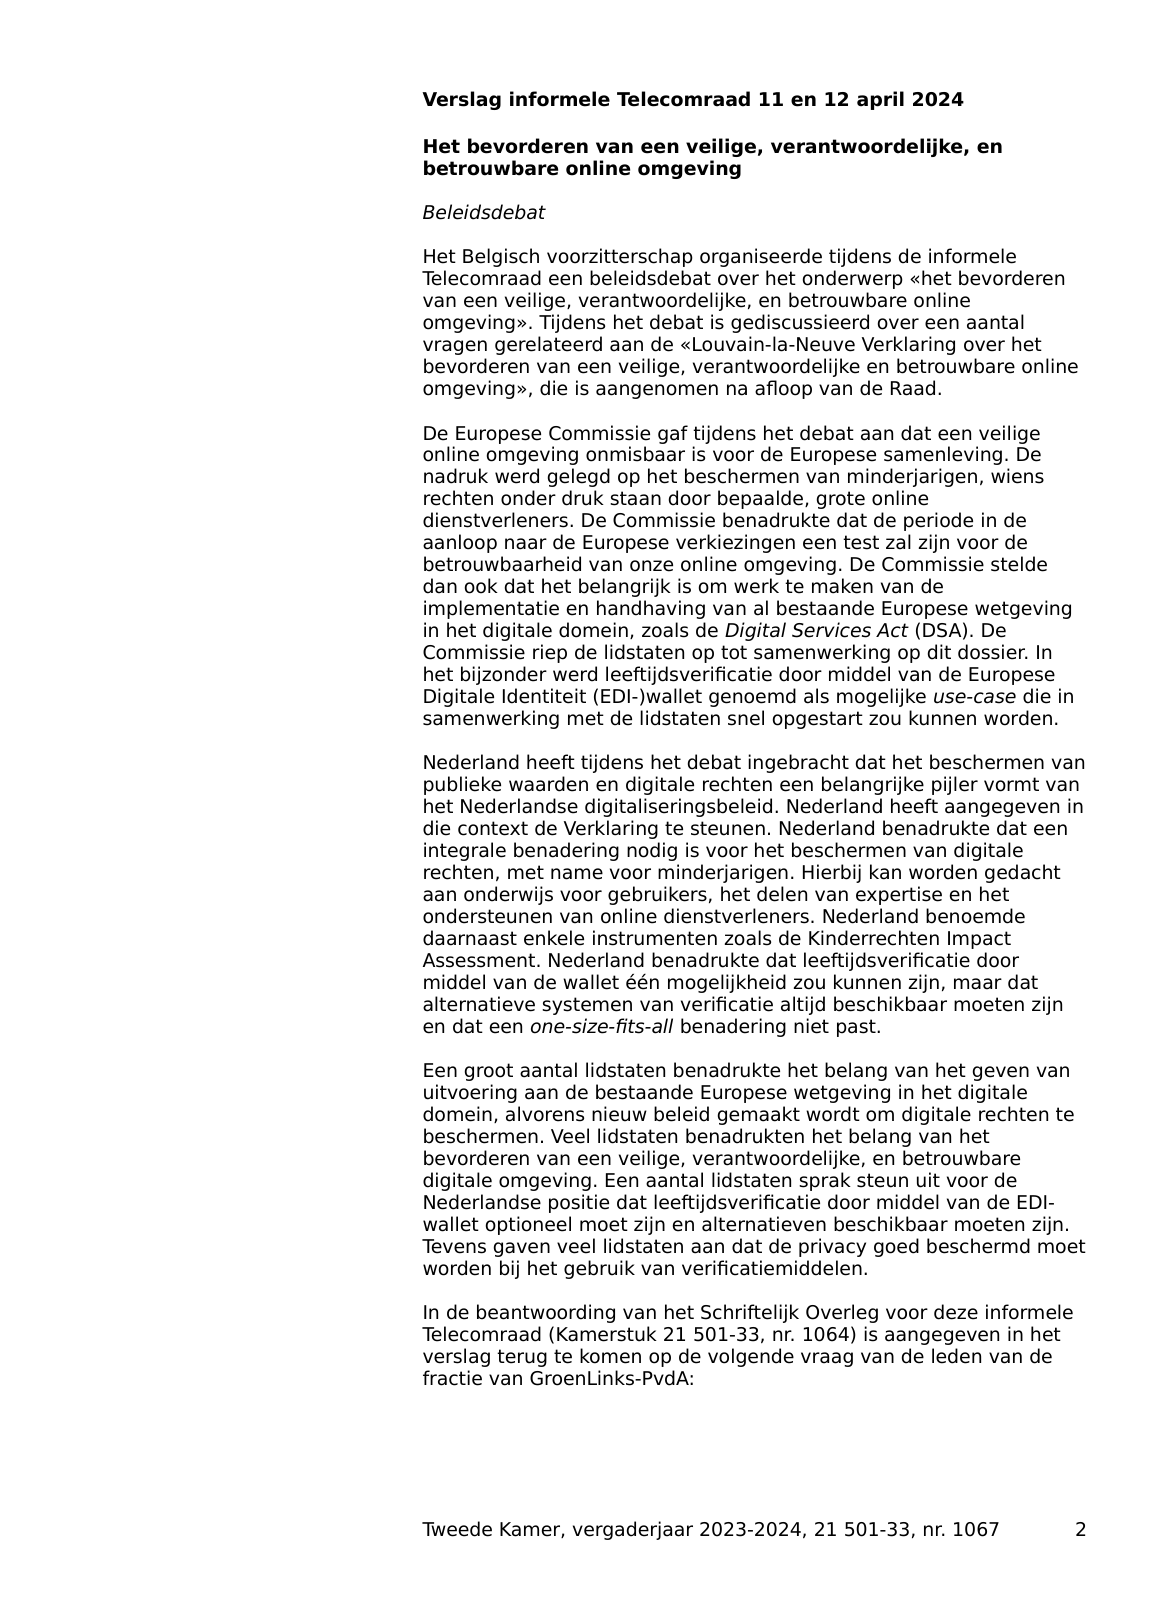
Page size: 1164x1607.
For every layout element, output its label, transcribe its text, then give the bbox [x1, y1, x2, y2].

subtitle Beleidsdebat [422, 202, 1087, 224]
text Het Belgisch voorzitterschap organiseerde tijdens de informele Telecomraad een beleidsdebat over het onderwerp «het bevorderen van een veilige, verantwoordelijke, en betrouwbare online omgeving». Tijdens het debat is gediscussieerd over een aantal vragen gerelateerd aan de «Louvain-la-Neuve Verklaring over het bevorderen van een veilige, verantwoordelijke en betrouwbare online omgeving», die is aangenomen na afloop van de Raad. [422, 246, 1087, 400]
subtitle Het bevorderen van een veilige, verantwoordelijke, en betrouwbare online omgeving [422, 136, 1087, 180]
text De Europese Commissie gaf tijdens het debat aan dat een veilige online omgeving onmisbaar is voor de Europese samenleving. De nadruk werd gelegd op het beschermen van minderjarigen, wiens rechten onder druk staan door bepaalde, grote online dienstverleners. De Commissie benadrukte dat de periode in de aanloop naar de Europese verkiezingen een test zal zijn voor de betrouwbaarheid van onze online omgeving. De Commissie stelde dan ook dat het belangrijk is om werk te maken van de implementatie en handhaving van al bestaande Europese wetgeving in het digitale domein, zoals de Digital Services Act (DSA). De Commissie riep de lidstaten op tot samenwerking op dit dossier. In het bijzonder werd leeftijdsverificatie door middel van de Europese Digitale Identiteit (EDI-)wallet genoemd als mogelijke use-case die in samenwerking met de lidstaten snel opgestart zou kunnen worden. [422, 422, 1087, 730]
text Een groot aantal lidstaten benadrukte het belang van het geven van uitvoering aan de bestaande Europese wetgeving in het digitale domein, alvorens nieuw beleid gemaakt wordt om digitale rechten te beschermen. Veel lidstaten benadrukten het belang van het bevorderen van een veilige, verantwoordelijke, en betrouwbare digitale omgeving. Een aantal lidstaten sprak steun uit voor de Nederlandse positie dat leeftijdsverificatie door middel van de EDI-wallet optioneel moet zijn en alternatieven beschikbaar moeten zijn. Tevens gaven veel lidstaten aan dat de privacy goed beschermd moet worden bij het gebruik van verificatiemiddelen. [422, 1060, 1087, 1280]
text In de beantwoording van het Schriftelijk Overleg voor deze informele Telecomraad (Kamerstuk 21 501-33, nr. 1064) is aangegeven in het verslag terug te komen op de volgende vraag van de leden van de fractie van GroenLinks-PvdA: [422, 1302, 1087, 1390]
subtitle Verslag informele Telecomraad 11 en 12 april 2024 [422, 89, 1087, 111]
text Nederland heeft tijdens het debat ingebracht dat het beschermen van publieke waarden en digitale rechten een belangrijke pijler vormt van het Nederlandse digitaliseringsbeleid. Nederland heeft aangegeven in die context de Verklaring te steunen. Nederland benadrukte dat een integrale benadering nodig is voor het beschermen van digitale rechten, met name voor minderjarigen. Hierbij kan worden gedacht aan onderwijs voor gebruikers, het delen van expertise en het ondersteunen van online dienstverleners. Nederland benoemde daarnaast enkele instrumenten zoals de Kinderrechten Impact Assessment. Nederland benadrukte dat leeftijdsverificatie door middel van de wallet één mogelijkheid zou kunnen zijn, maar dat alternatieve systemen van verificatie altijd beschikbaar moeten zijn en dat een one-size-fits-all benadering niet past. [422, 752, 1087, 1038]
